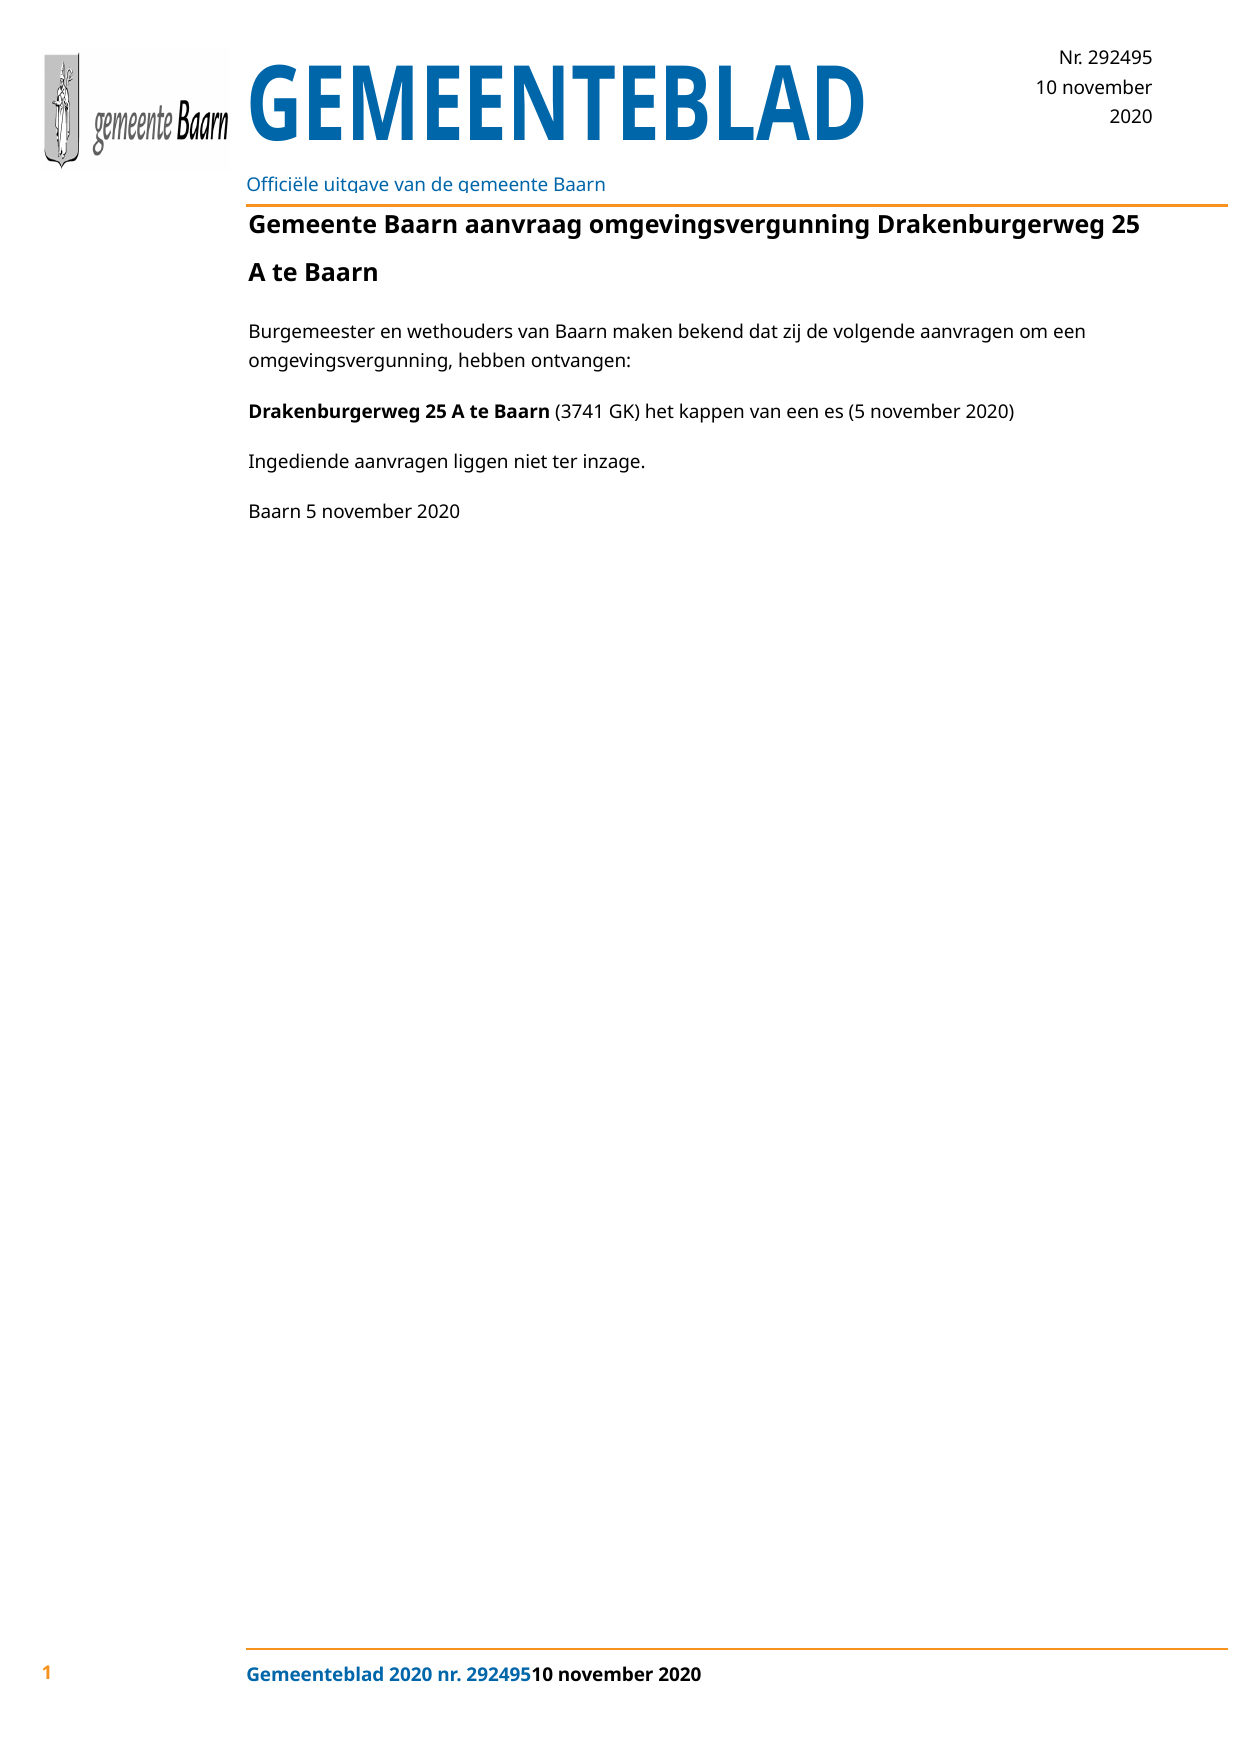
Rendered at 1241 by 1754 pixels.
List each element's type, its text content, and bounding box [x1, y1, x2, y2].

text Gemeente Baarn aanvraag omgevingsvergunning Drakenburgerweg 25 A te Baarn [248, 207, 1152, 288]
picture [41, 47, 231, 172]
text Ingediende aanvragen liggen niet ter inzage. [248, 448, 1152, 474]
text Burgemeester en wethouders van Baarn maken bekend dat zij de volgende aanvragen om een omgevingsvergunning, hebben ontvangen: [248, 318, 1152, 373]
text Baarn 5 november 2020 [248, 499, 1152, 524]
text Drakenburgerweg 25 A te Baarn (3741 GK) het kappen van een es (5 november 2020) [248, 398, 1152, 424]
